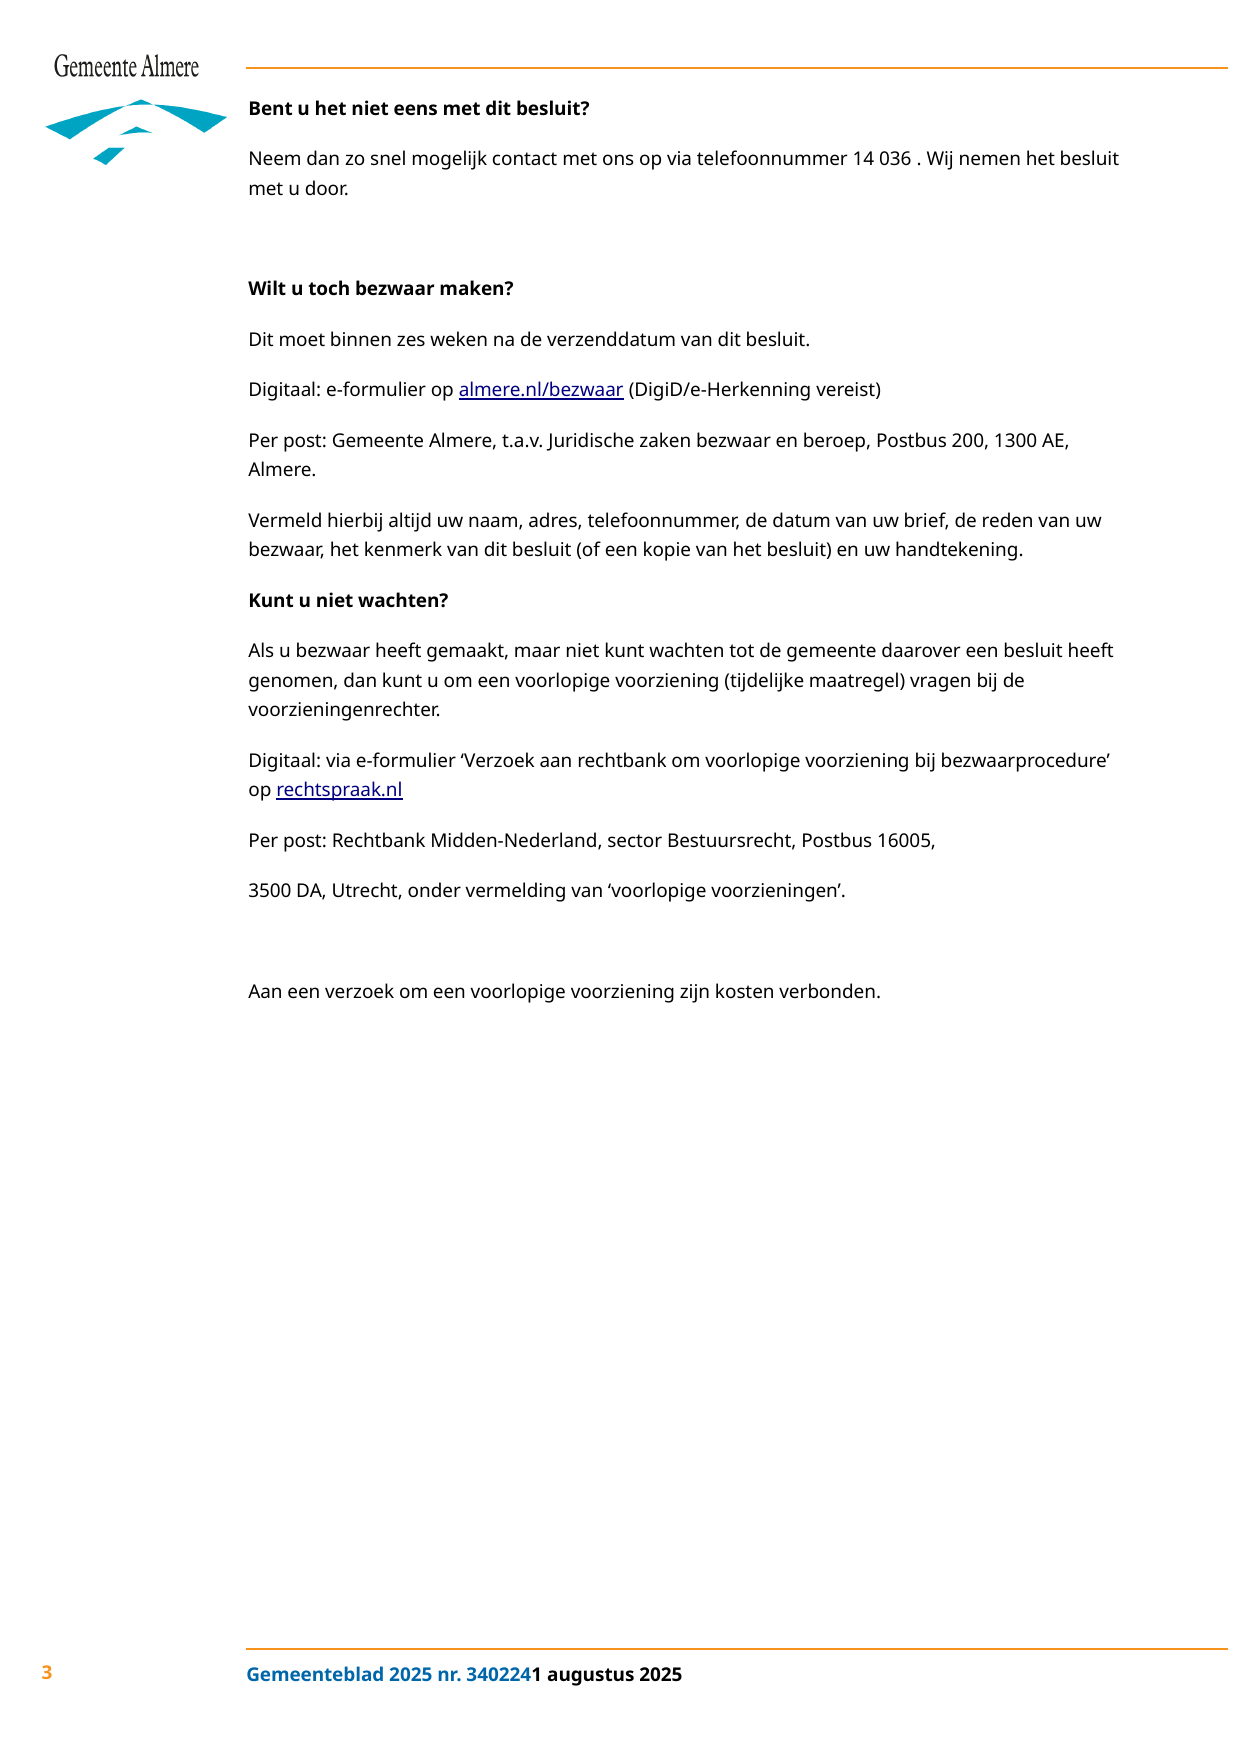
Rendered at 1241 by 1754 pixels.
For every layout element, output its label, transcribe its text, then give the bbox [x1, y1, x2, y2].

text Kunt u niet wachten? [248, 587, 1152, 613]
text Per post: Gemeente Almere, t.a.v. Juridische zaken bezwaar en beroep, Postbus 200, 1300 AE, Almere. [248, 427, 1152, 482]
text Aan een verzoek om een voorlopige voorziening zijn kosten verbonden. [248, 978, 1152, 1004]
text Dit moet binnen zes weken na de verzenddatum van dit besluit. [248, 326, 1152, 352]
text Als u bezwaar heeft gemaakt, maar niet kunt wachten tot de gemeente daarover een besluit heeft genomen, dan kunt u om een voorlopige voorziening (tijdelijke maatregel) vragen bij de voorzieningenrechter. [248, 637, 1152, 722]
text Digitaal: e-formulier op almere.nl/bezwaar (DigiD/e-Herkenning vereist) [248, 376, 1152, 402]
text 3500 DA, Utrecht, onder vermelding van ‘voorlopige voorzieningen’. [248, 877, 1152, 903]
text Digitaal: via e-formulier ‘Verzoek aan rechtbank om voorlopige voorziening bij bezwaarprocedure’ op rechtspraak.nl [248, 747, 1152, 802]
text Wilt u toch bezwaar maken? [248, 276, 1152, 301]
text Bent u het niet eens met dit besluit? [248, 95, 1152, 121]
picture [41, 47, 231, 172]
text Per post: Rechtbank Midden-Nederland, sector Bestuursrecht, Postbus 16005, [248, 827, 1152, 853]
text Neem dan zo snel mogelijk contact met ons op via telefoonnummer 14 036 . Wij nemen het besluit met u door. [248, 145, 1152, 201]
text Vermeld hierbij altijd uw naam, adres, telefoonnummer, de datum van uw brief, de reden van uw bezwaar, het kenmerk van dit besluit (of een kopie van het besluit) en uw handtekening. [248, 507, 1152, 562]
